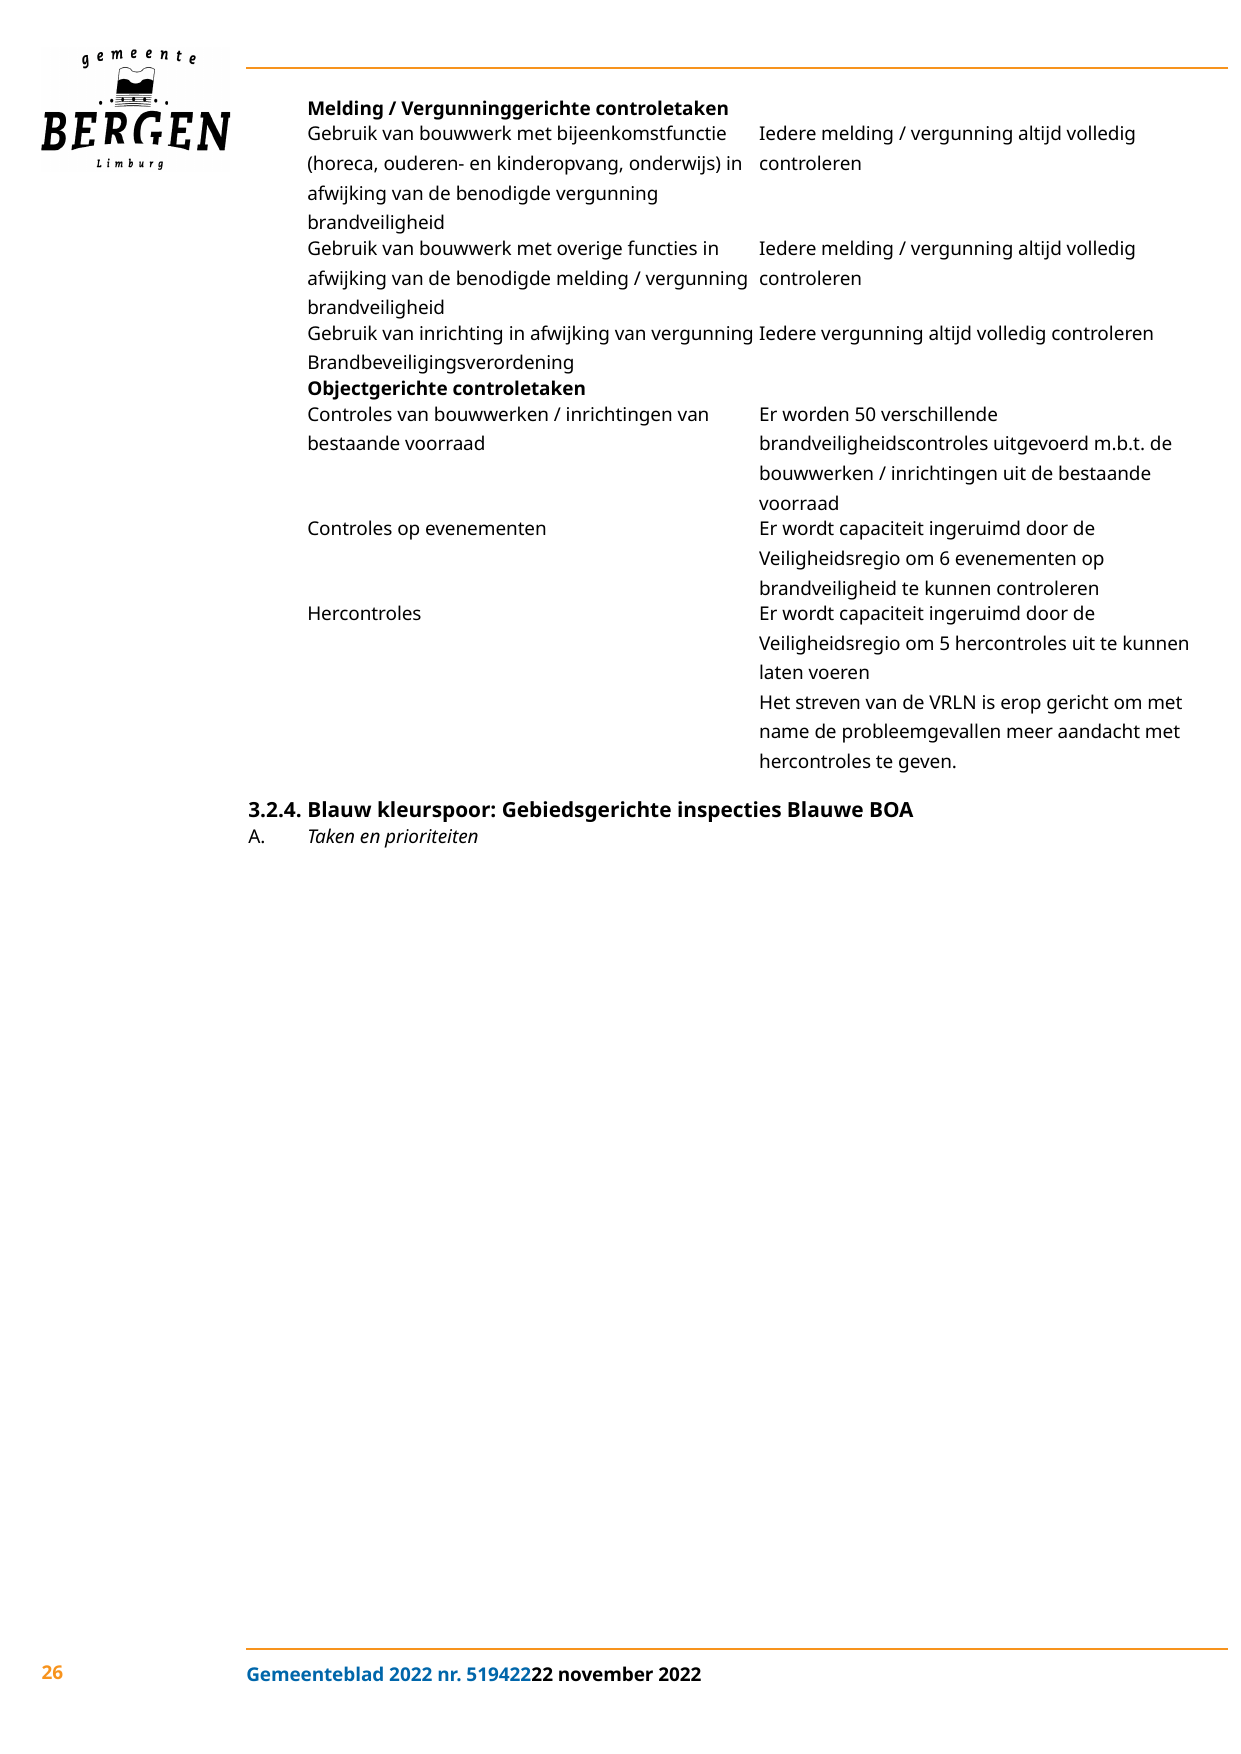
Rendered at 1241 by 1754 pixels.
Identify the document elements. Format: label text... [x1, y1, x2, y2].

table_cell Objectgerichte controletaken [307, 375, 759, 401]
table_cell Hercontroles [307, 600, 759, 774]
table_cell Controles van bouwwerken / inrichtingen van bestaande voorraad [307, 401, 759, 516]
table_header [759, 95, 1211, 121]
picture [41, 47, 231, 172]
table_cell Gebruik van inrichting in afwijking van vergunning Brandbeveiligingsverordening [307, 320, 759, 375]
table_cell Iedere melding / vergunning altijd volledig controleren [759, 121, 1211, 235]
table_cell [759, 375, 1211, 401]
table_cell Gebruik van bouwwerk met overige functies in afwijking van de benodigde melding / vergunning brandveiligheid [307, 235, 759, 320]
table_header Melding / Vergunninggerichte controletaken [307, 95, 759, 121]
table_cell Controles op evenementen [307, 516, 759, 600]
table_cell Iedere vergunning altijd volledig controleren [759, 320, 1211, 375]
table_cell Iedere melding / vergunning altijd volledig controleren [759, 235, 1211, 320]
text 3.2.4. Blauw kleurspoor: Gebiedsgerichte inspecties Blauwe BOA [248, 795, 1152, 823]
table_cell Gebruik van bouwwerk met bijeenkomstfunctie (horeca, ouderen- en kinderopvang, onderwijs) in afwijking van de benodigde vergunning brandveiligheid [307, 121, 759, 235]
table_cell Er wordt capaciteit ingeruimd door de Veiligheidsregio om 5 hercontroles uit te kunnen laten voeren Het streven van de VRLN is erop gericht om met name de probleemgevallen meer aandacht met hercontroles te geven. [759, 600, 1211, 774]
table_cell Er worden 50 verschillende brandveiligheidscontroles uitgevoerd m.b.t. de bouwwerken / inrichtingen uit de bestaande voorraad [759, 401, 1211, 516]
table_cell Er wordt capaciteit ingeruimd door de Veiligheidsregio om 6 evenementen op brandveiligheid te kunnen controleren [759, 516, 1211, 600]
list Taken en prioriteiten [248, 823, 1152, 849]
